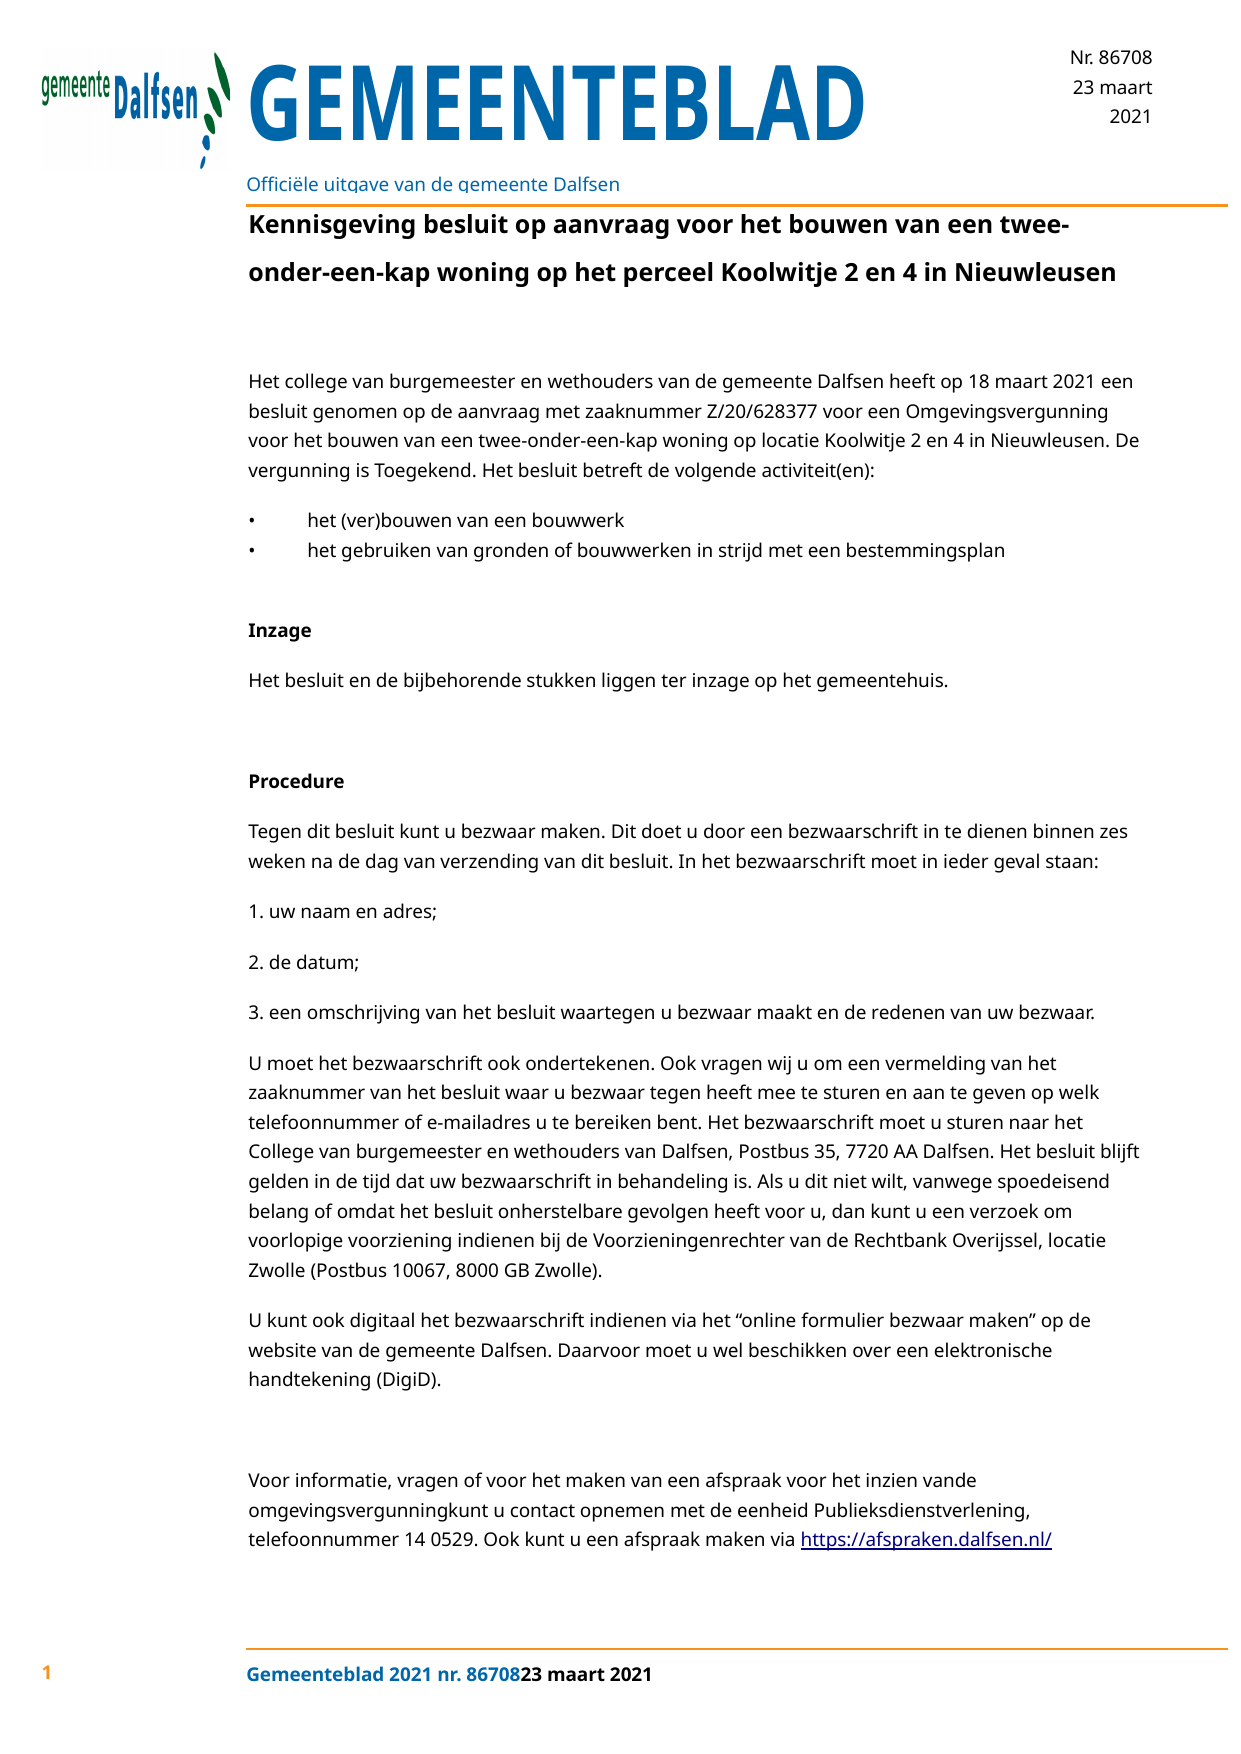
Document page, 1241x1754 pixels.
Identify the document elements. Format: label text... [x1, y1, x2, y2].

text Procedure [248, 768, 1152, 794]
text Het besluit en de bijbehorende stukken liggen ter inzage op het gemeentehuis. [248, 667, 1152, 693]
text 1. uw naam en adres; [248, 899, 1152, 924]
text Tegen dit besluit kunt u bezwaar maken. Dit doet u door een bezwaarschrift in te dienen binnen zes weken na de dag van verzending van dit besluit. In het bezwaarschrift moet in ieder geval staan: [248, 819, 1152, 874]
text 2. de datum; [248, 949, 1152, 975]
list het gebruiken van gronden of bouwwerken in strijd met een bestemmingsplan [248, 537, 1152, 563]
text Het college van burgemeester en wethouders van de gemeente Dalfsen heeft op 18 maart 2021 een besluit genomen op de aanvraag met zaaknummer Z/20/628377 voor een Omgevingsvergunning voor het bouwen van een twee-onder-een-kap woning op locatie Koolwitje 2 en 4 in Nieuwleusen. De vergunning is Toegekend. Het besluit betreft de volgende activiteit(en): [248, 368, 1152, 483]
list het (ver)bouwen van een bouwwerk [248, 507, 1152, 533]
text Inzage [248, 617, 1152, 643]
text Voor informatie, vragen of voor het maken van een afspraak voor het inzien vande omgevingsvergunningkunt u contact opnemen met de eenheid Publieksdienstverlening, telefoonnummer 14 0529. Ook kunt u een afspraak maken via https://afspraken.dalfsen.nl/ [248, 1467, 1152, 1552]
text U kunt ook digitaal het bezwaarschrift indienen via het “online formulier bezwaar maken” op de website van de gemeente Dalfsen. Daarvoor moet u wel beschikken over een elektronische handtekening (DigiD). [248, 1307, 1152, 1392]
text 3. een omschrijving van het besluit waartegen u bezwaar maakt en de redenen van uw bezwaar. [248, 999, 1152, 1025]
text Kennisgeving besluit op aanvraag voor het bouwen van een twee-onder-een-kap woning op het perceel Koolwitje 2 en 4 in Nieuwleusen [248, 207, 1152, 288]
picture [41, 47, 231, 172]
text U moet het bezwaarschrift ook ondertekenen. Ook vragen wij u om een vermelding van het zaaknummer van het besluit waar u bezwaar tegen heeft mee te sturen en aan te geven op welk telefoonnummer of e-mailadres u te bereiken bent. Het bezwaarschrift moet u sturen naar het College van burgemeester en wethouders van Dalfsen, Postbus 35, 7720 AA Dalfsen. Het besluit blijft gelden in de tijd dat uw bezwaarschrift in behandeling is. Als u dit niet wilt, vanwege spoedeisend belang of omdat het besluit onherstelbare gevolgen heeft voor u, dan kunt u een verzoek om voorlopige voorziening indienen bij de Voorzieningenrechter van de Rechtbank Overijssel, locatie Zwolle (Postbus 10067, 8000 GB Zwolle). [248, 1050, 1152, 1283]
